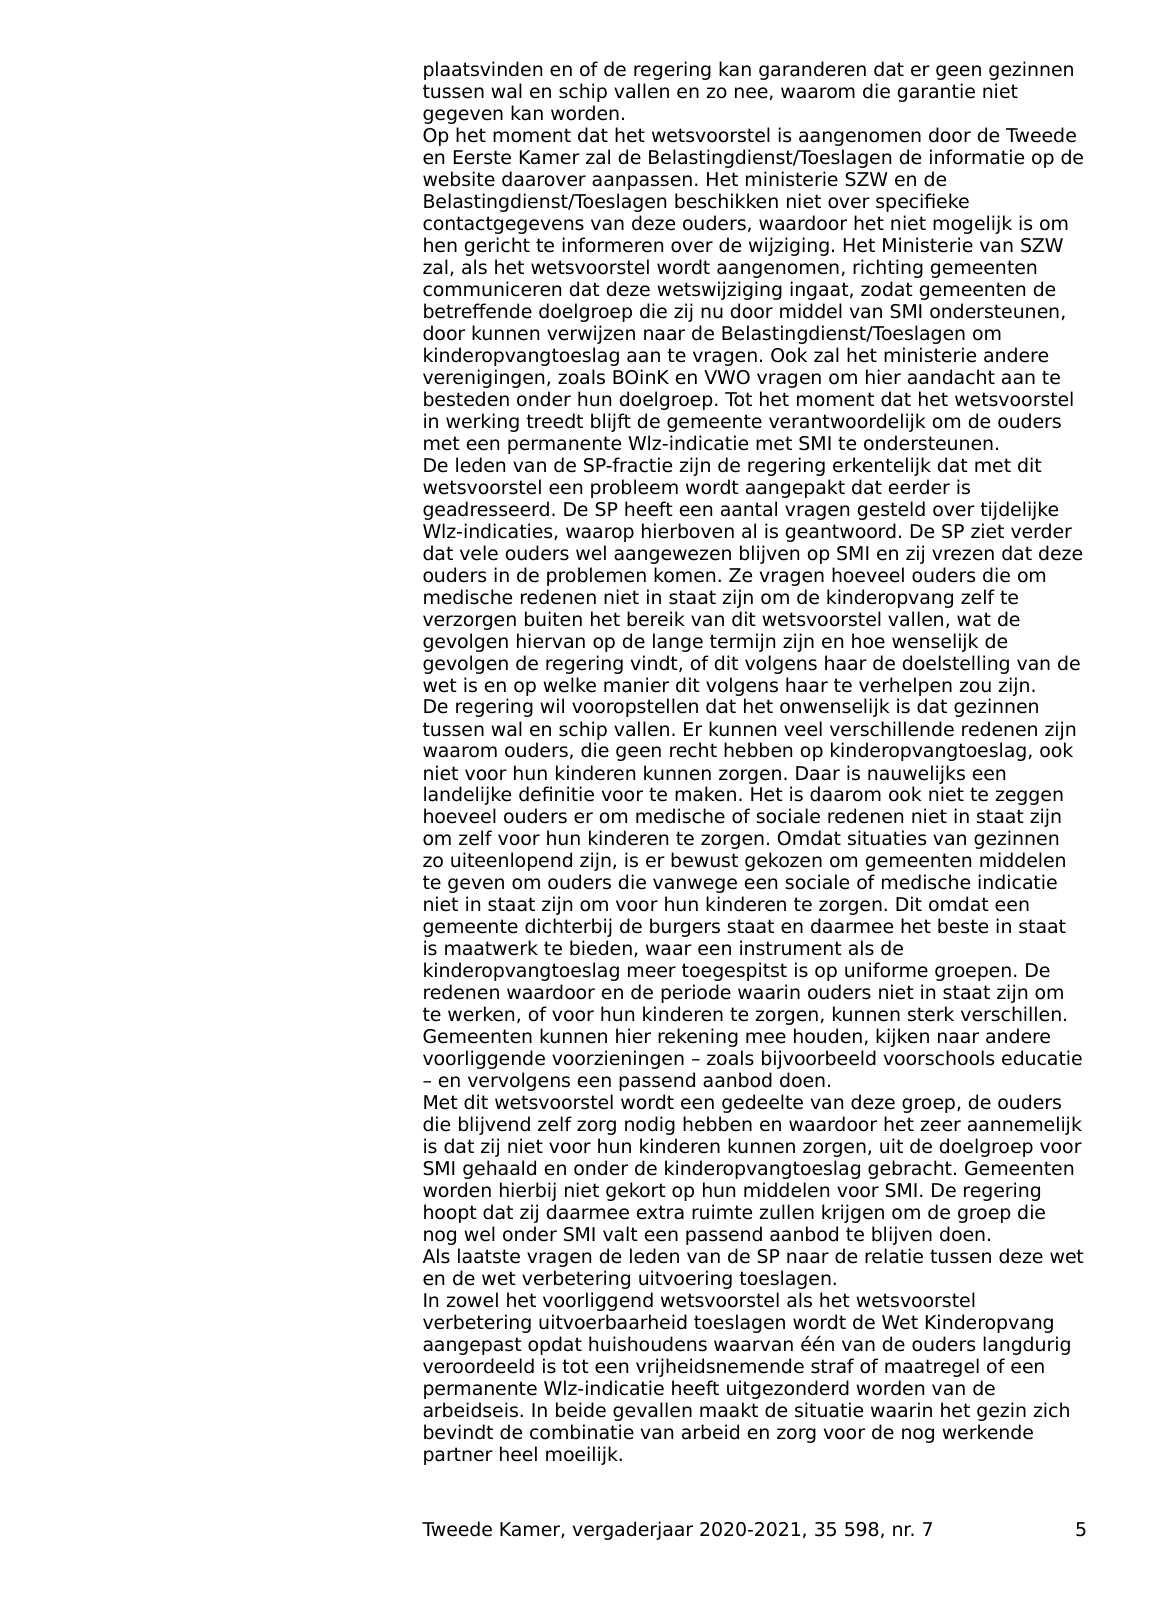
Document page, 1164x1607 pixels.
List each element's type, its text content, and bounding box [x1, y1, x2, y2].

text In zowel het voorliggend wetsvoorstel als het wetsvoorstel verbetering uitvoerbaarheid toeslagen wordt de Wet Kinderopvang aangepast opdat huishoudens waarvan één van de ouders langdurig veroordeeld is tot een vrijheidsnemende straf of maatregel of een permanente Wlz-indicatie heeft uitgezonderd worden van de arbeidseis. In beide gevallen maakt de situatie waarin het gezin zich bevindt de combinatie van arbeid en zorg voor de nog werkende partner heel moeilijk. [422, 1290, 1087, 1466]
text De regering wil vooropstellen dat het onwenselijk is dat gezinnen tussen wal en schip vallen. Er kunnen veel verschillende redenen zijn waarom ouders, die geen recht hebben op kinderopvangtoeslag, ook niet voor hun kinderen kunnen zorgen. Daar is nauwelijks een landelijke definitie voor te maken. Het is daarom ook niet te zeggen hoeveel ouders er om medische of sociale redenen niet in staat zijn om zelf voor hun kinderen te zorgen. Omdat situaties van gezinnen zo uiteenlopend zijn, is er bewust gekozen om gemeenten middelen te geven om ouders die vanwege een sociale of medische indicatie niet in staat zijn om voor hun kinderen te zorgen. Dit omdat een gemeente dichterbij de burgers staat en daarmee het beste in staat is maatwerk te bieden, waar een instrument als de kinderopvangtoeslag meer toegespitst is op uniforme groepen. De redenen waardoor en de periode waarin ouders niet in staat zijn om te werken, of voor hun kinderen te zorgen, kunnen sterk verschillen. Gemeenten kunnen hier rekening mee houden, kijken naar andere voorliggende voorzieningen – zoals bijvoorbeeld voorschools educatie – en vervolgens een passend aanbod doen. [422, 696, 1087, 1092]
text De leden van de SP-fractie zijn de regering erkentelijk dat met dit wetsvoorstel een probleem wordt aangepakt dat eerder is geadresseerd. De SP heeft een aantal vragen gesteld over tijdelijke Wlz-indicaties, waarop hierboven al is geantwoord. De SP ziet verder dat vele ouders wel aangewezen blijven op SMI en zij vrezen dat deze ouders in de problemen komen. Ze vragen hoeveel ouders die om medische redenen niet in staat zijn om de kinderopvang zelf te verzorgen buiten het bereik van dit wetsvoorstel vallen, wat de gevolgen hiervan op de lange termijn zijn en hoe wenselijk de gevolgen de regering vindt, of dit volgens haar de doelstelling van de wet is en op welke manier dit volgens haar te verhelpen zou zijn. [422, 455, 1087, 696]
text Met dit wetsvoorstel wordt een gedeelte van deze groep, de ouders die blijvend zelf zorg nodig hebben en waardoor het zeer aannemelijk is dat zij niet voor hun kinderen kunnen zorgen, uit de doelgroep voor SMI gehaald en onder de kinderopvangtoeslag gebracht. Gemeenten worden hierbij niet gekort op hun middelen voor SMI. De regering hoopt dat zij daarmee extra ruimte zullen krijgen om de groep die nog wel onder SMI valt een passend aanbod te blijven doen. [422, 1092, 1087, 1246]
text plaatsvinden en of de regering kan garanderen dat er geen gezinnen tussen wal en schip vallen en zo nee, waarom die garantie niet gegeven kan worden. [422, 59, 1087, 125]
text Als laatste vragen de leden van de SP naar de relatie tussen deze wet en de wet verbetering uitvoering toeslagen. [422, 1246, 1087, 1290]
text Op het moment dat het wetsvoorstel is aangenomen door de Tweede en Eerste Kamer zal de Belastingdienst/Toeslagen de informatie op de website daarover aanpassen. Het ministerie SZW en de Belastingdienst/Toeslagen beschikken niet over specifieke contactgegevens van deze ouders, waardoor het niet mogelijk is om hen gericht te informeren over de wijziging. Het Ministerie van SZW zal, als het wetsvoorstel wordt aangenomen, richting gemeenten communiceren dat deze wetswijziging ingaat, zodat gemeenten de betreffende doelgroep die zij nu door middel van SMI ondersteunen, door kunnen verwijzen naar de Belastingdienst/Toeslagen om kinderopvangtoeslag aan te vragen. Ook zal het ministerie andere verenigingen, zoals BOinK en VWO vragen om hier aandacht aan te besteden onder hun doelgroep. Tot het moment dat het wetsvoorstel in werking treedt blijft de gemeente verantwoordelijk om de ouders met een permanente Wlz-indicatie met SMI te ondersteunen. [422, 125, 1087, 455]
